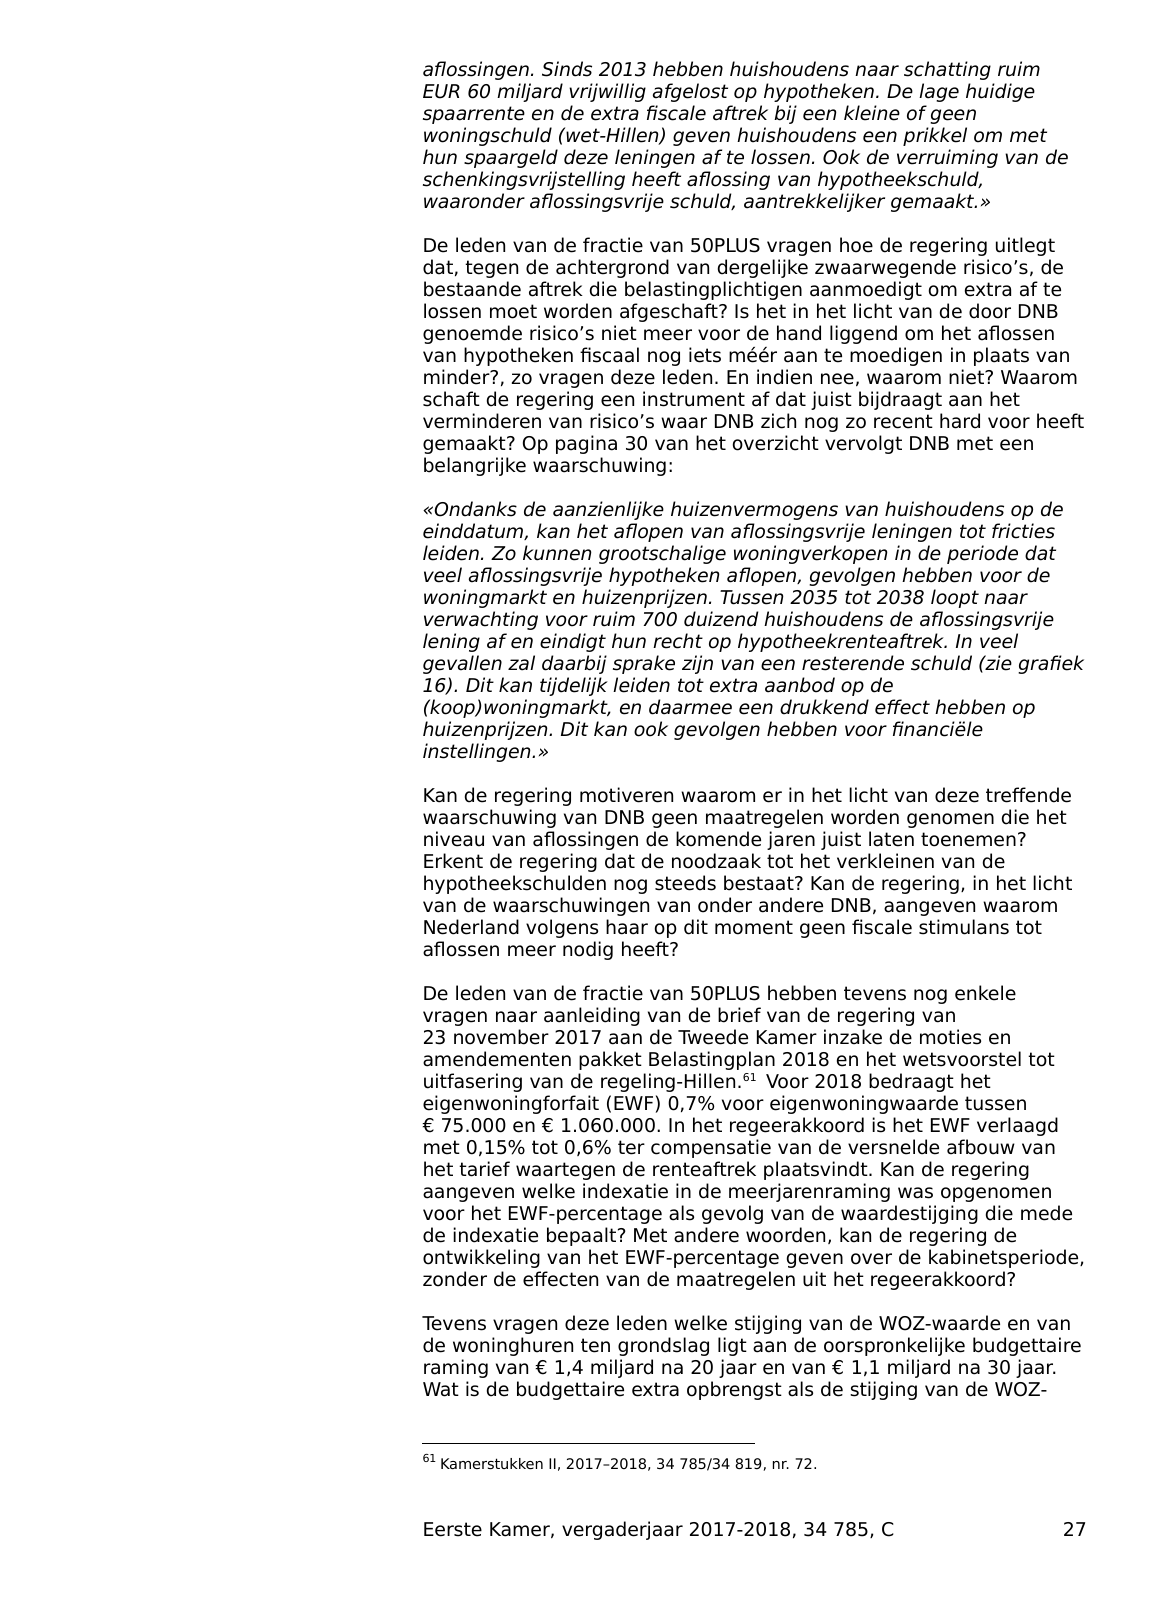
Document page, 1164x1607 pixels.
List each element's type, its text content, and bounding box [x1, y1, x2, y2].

text Kamerstukken II, 2017–2018, 34 785/34 819, nr. 72. [422, 1452, 1087, 1474]
text De leden van de fractie van 50PLUS vragen hoe de regering uitlegt dat, tegen de achtergrond van dergelijke zwaarwegende risico’s, de bestaande aftrek die belastingplichtigen aanmoedigt om extra af te lossen moet worden afgeschaft? Is het in het licht van de door DNB genoemde risico’s niet meer voor de hand liggend om het aflossen van hypotheken fiscaal nog iets méér aan te moedigen in plaats van minder?, zo vragen deze leden. En indien nee, waarom niet? Waarom schaft de regering een instrument af dat juist bijdraagt aan het verminderen van risico’s waar DNB zich nog zo recent hard voor heeft gemaakt? Op pagina 30 van het overzicht vervolgt DNB met een belangrijke waarschuwing: [422, 235, 1087, 477]
text «Ondanks de aanzienlijke huizenvermogens van huishoudens op de einddatum, kan het aflopen van aflossingsvrije leningen tot fricties leiden. Zo kunnen grootschalige woningverkopen in de periode dat veel aflossingsvrije hypotheken aflopen, gevolgen hebben voor de woningmarkt en huizenprijzen. Tussen 2035 tot 2038 loopt naar verwachting voor ruim 700 duizend huishoudens de aflossingsvrije lening af en eindigt hun recht op hypotheekrenteaftrek. In veel gevallen zal daarbij sprake zijn van een resterende schuld (zie grafiek 16). Dit kan tijdelijk leiden tot extra aanbod op de (koop)woningmarkt, en daarmee een drukkend effect hebben op huizenprijzen. Dit kan ook gevolgen hebben voor financiële instellingen.» [422, 499, 1087, 763]
text Kan de regering motiveren waarom er in het licht van deze treffende waarschuwing van DNB geen maatregelen worden genomen die het niveau van aflossingen de komende jaren juist laten toenemen? Erkent de regering dat de noodzaak tot het verkleinen van de hypotheekschulden nog steeds bestaat? Kan de regering, in het licht van de waarschuwingen van onder andere DNB, aangeven waarom Nederland volgens haar op dit moment geen fiscale stimulans tot aflossen meer nodig heeft? [422, 785, 1087, 961]
text aflossingen. Sinds 2013 hebben huishoudens naar schatting ruim EUR 60 miljard vrijwillig afgelost op hypotheken. De lage huidige spaarrente en de extra fiscale aftrek bij een kleine of geen woningschuld (wet-Hillen) geven huishoudens een prikkel om met hun spaargeld deze leningen af te lossen. Ook de verruiming van de schenkingsvrijstelling heeft aflossing van hypotheekschuld, waaronder aflossingsvrije schuld, aantrekkelijker gemaakt.» [422, 59, 1087, 213]
text Tevens vragen deze leden welke stijging van de WOZ-waarde en van de woninghuren ten grondslag ligt aan de oorspronkelijke budgettaire raming van € 1,4 miljard na 20 jaar en van € 1,1 miljard na 30 jaar. Wat is de budgettaire extra opbrengst als de stijging van de WOZ- [422, 1313, 1087, 1401]
text De leden van de fractie van 50PLUS hebben tevens nog enkele vragen naar aanleiding van de brief van de regering van 23 november 2017 aan de Tweede Kamer inzake de moties en amendementen pakket Belastingplan 2018 en het wetsvoorstel tot uitfasering van de regeling-Hillen. Voor 2018 bedraagt het eigenwoningforfait (EWF) 0,7% voor eigenwoningwaarde tussen € 75.000 en € 1.060.000. In het regeerakkoord is het EWF verlaagd met 0,15% tot 0,6% ter compensatie van de versnelde afbouw van het tarief waartegen de renteaftrek plaatsvindt. Kan de regering aangeven welke indexatie in de meerjarenraming was opgenomen voor het EWF-percentage als gevolg van de waardestijging die mede de indexatie bepaalt? Met andere woorden, kan de regering de ontwikkeling van het EWF-percentage geven over de kabinetsperiode, zonder de effecten van de maatregelen uit het regeerakkoord? [422, 983, 1087, 1291]
